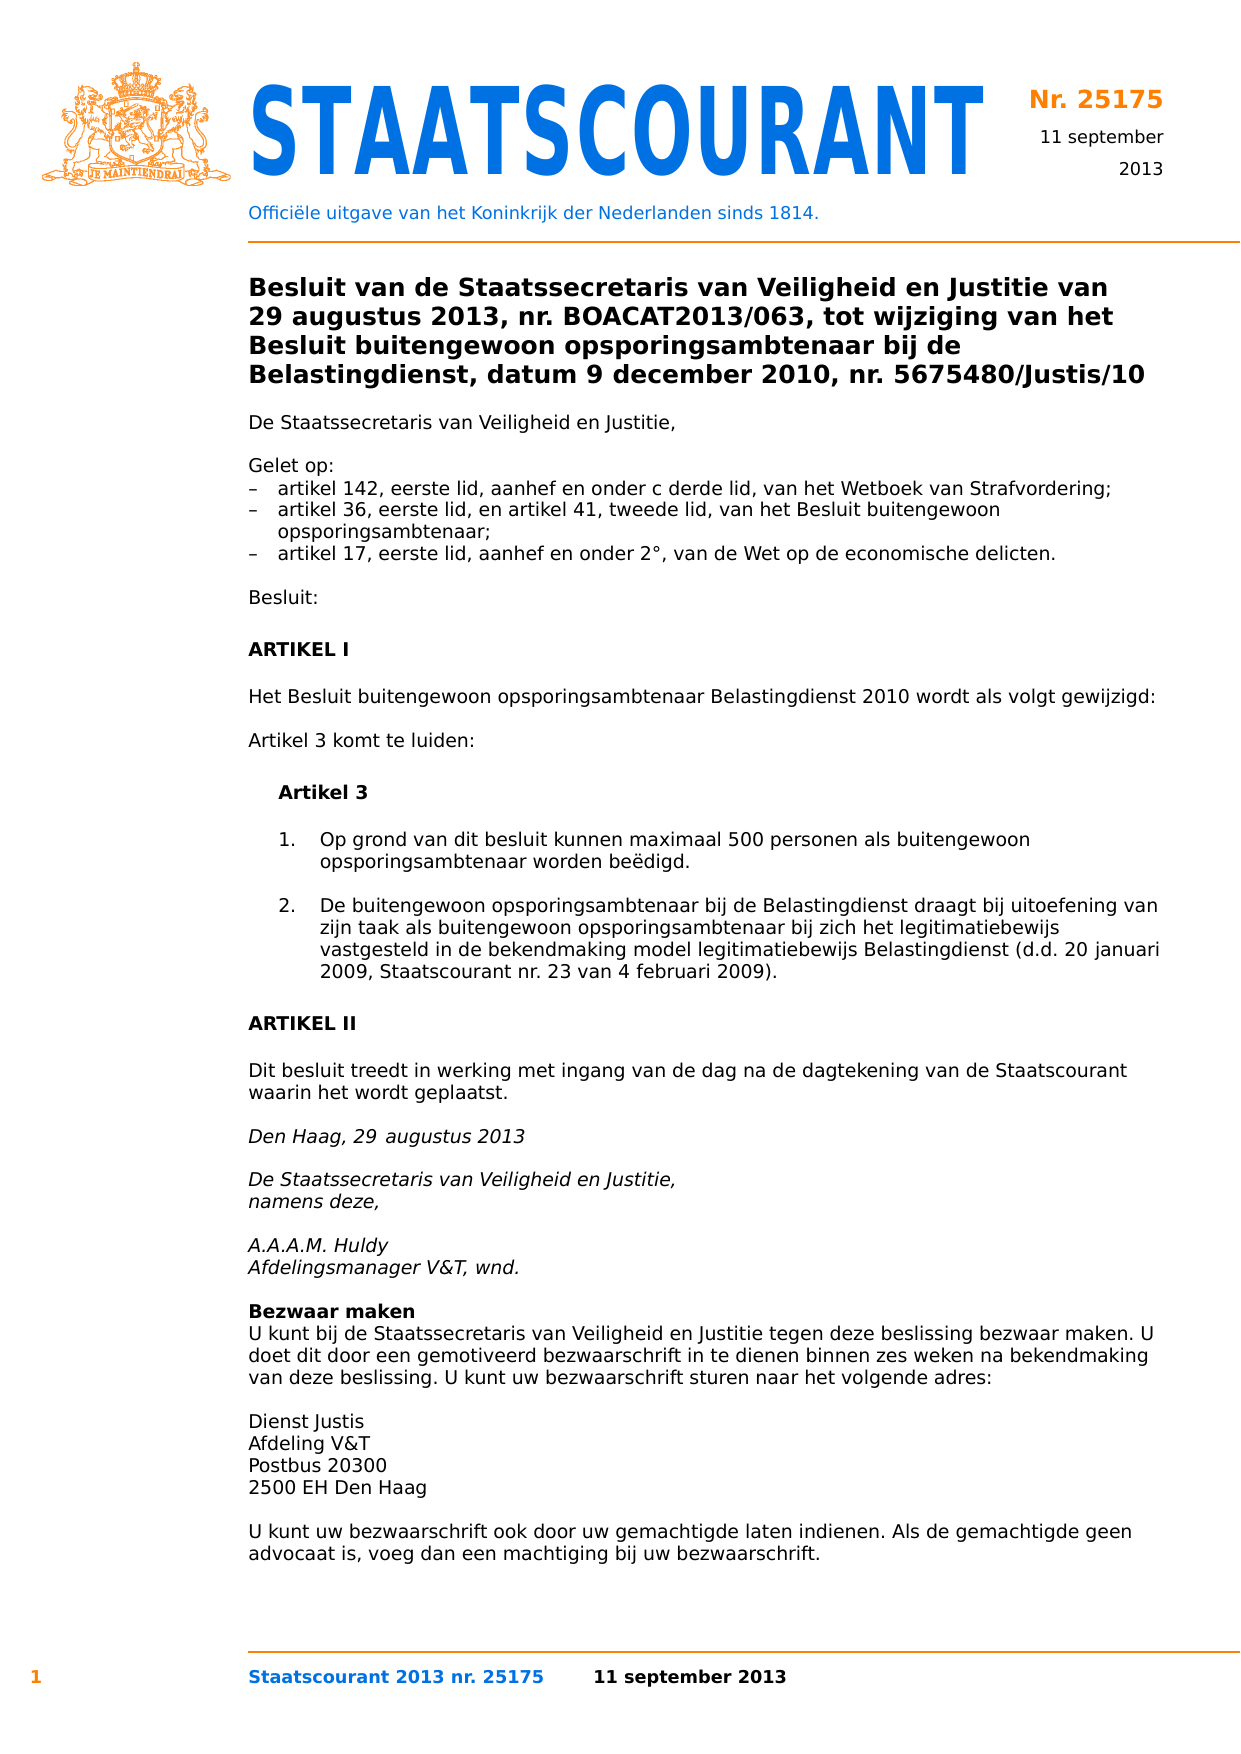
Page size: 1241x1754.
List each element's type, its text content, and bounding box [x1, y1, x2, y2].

table_cell Officiële uitgave van het Koninkrijk der Nederlanden sinds 1814. [248, 203, 1240, 241]
table_header [25, 62, 248, 241]
text De Staatssecretaris van Veiligheid en Justitie, namens deze, A.A.A.M. Huldy Afdelingsmanager V&T, wnd. [248, 1169, 1163, 1279]
text Het Besluit buitengewoon opsporingsambtenaar Belastingdienst 2010 wordt als volgt gewijzigd: [248, 686, 1163, 708]
table_header STAATSCOURANT [248, 62, 998, 203]
subtitle Artikel 3 [278, 782, 1163, 804]
subtitle ARTIKEL II [248, 1013, 1163, 1035]
text Dienst Justis [248, 1411, 1163, 1433]
text De Staatssecretaris van Veiligheid en Justitie, [248, 412, 1163, 433]
text U kunt bij de Staatssecretaris van Veiligheid en Justitie tegen deze beslissing bezwaar maken. U doet dit door een gemotiveerd bezwaarschrift in te dienen binnen zes weken na bekendmaking van deze beslissing. U kunt uw bezwaarschrift sturen naar het volgende adres: [248, 1323, 1163, 1389]
text 1. Op grond van dit besluit kunnen maximaal 500 personen als buitengewoon opsporingsambtenaar worden beëdigd. [278, 829, 1163, 873]
text – artikel 36, eerste lid, en artikel 41, tweede lid, van het Besluit buitengewoon opsporingsambtenaar; [248, 499, 1163, 543]
text Bezwaar maken [248, 1301, 1163, 1323]
subtitle ARTIKEL I [248, 639, 1163, 661]
table_header Nr. 25175 [998, 62, 1240, 121]
text Den Haag, 29 augustus 2013 [248, 1126, 1163, 1147]
text Artikel 3 komt te luiden: [248, 730, 1163, 752]
text Dit besluit treedt in werking met ingang van de dag na de dagtekening van de Staatscourant waarin het wordt geplaatst. [248, 1060, 1163, 1104]
subtitle Besluit van de Staatssecretaris van Veiligheid en Justitie van 29 augustus 2013, nr. BOACAT2013/063, tot wijziging van het Besluit buitengewoon opsporingsambtenaar bij de Belastingdienst, datum 9 december 2010, nr. 5675480/Justis/10 [248, 273, 1163, 390]
text 2. De buitengewoon opsporingsambtenaar bij de Belastingdienst draagt bij uitoefening van zijn taak als buitengewoon opsporingsambtenaar bij zich het legitimatiebewijs vastgesteld in de bekendmaking model legitimatiebewijs Belastingdienst (d.d. 20 januari 2009, Staatscourant nr. 23 van 4 februari 2009). [278, 895, 1163, 983]
text Gelet op: [248, 455, 1163, 477]
table_cell 2013 [998, 153, 1240, 203]
table_cell 11 september [998, 121, 1240, 153]
text – artikel 142, eerste lid, aanhef en onder c derde lid, van het Wetboek van Strafvordering; [248, 477, 1163, 499]
text – artikel 17, eerste lid, aanhef en onder 2°, van de Wet op de economische delicten. [248, 543, 1163, 565]
text U kunt uw bezwaarschrift ook door uw gemachtigde laten indienen. Als de gemachtigde geen advocaat is, voeg dan een machtiging bij uw bezwaarschrift. [248, 1521, 1163, 1565]
text Afdeling V&T [248, 1433, 1163, 1455]
text Postbus 20300 [248, 1455, 1163, 1477]
picture [41, 62, 231, 186]
text Besluit: [248, 587, 1163, 609]
text 2500 EH Den Haag [248, 1477, 1163, 1499]
